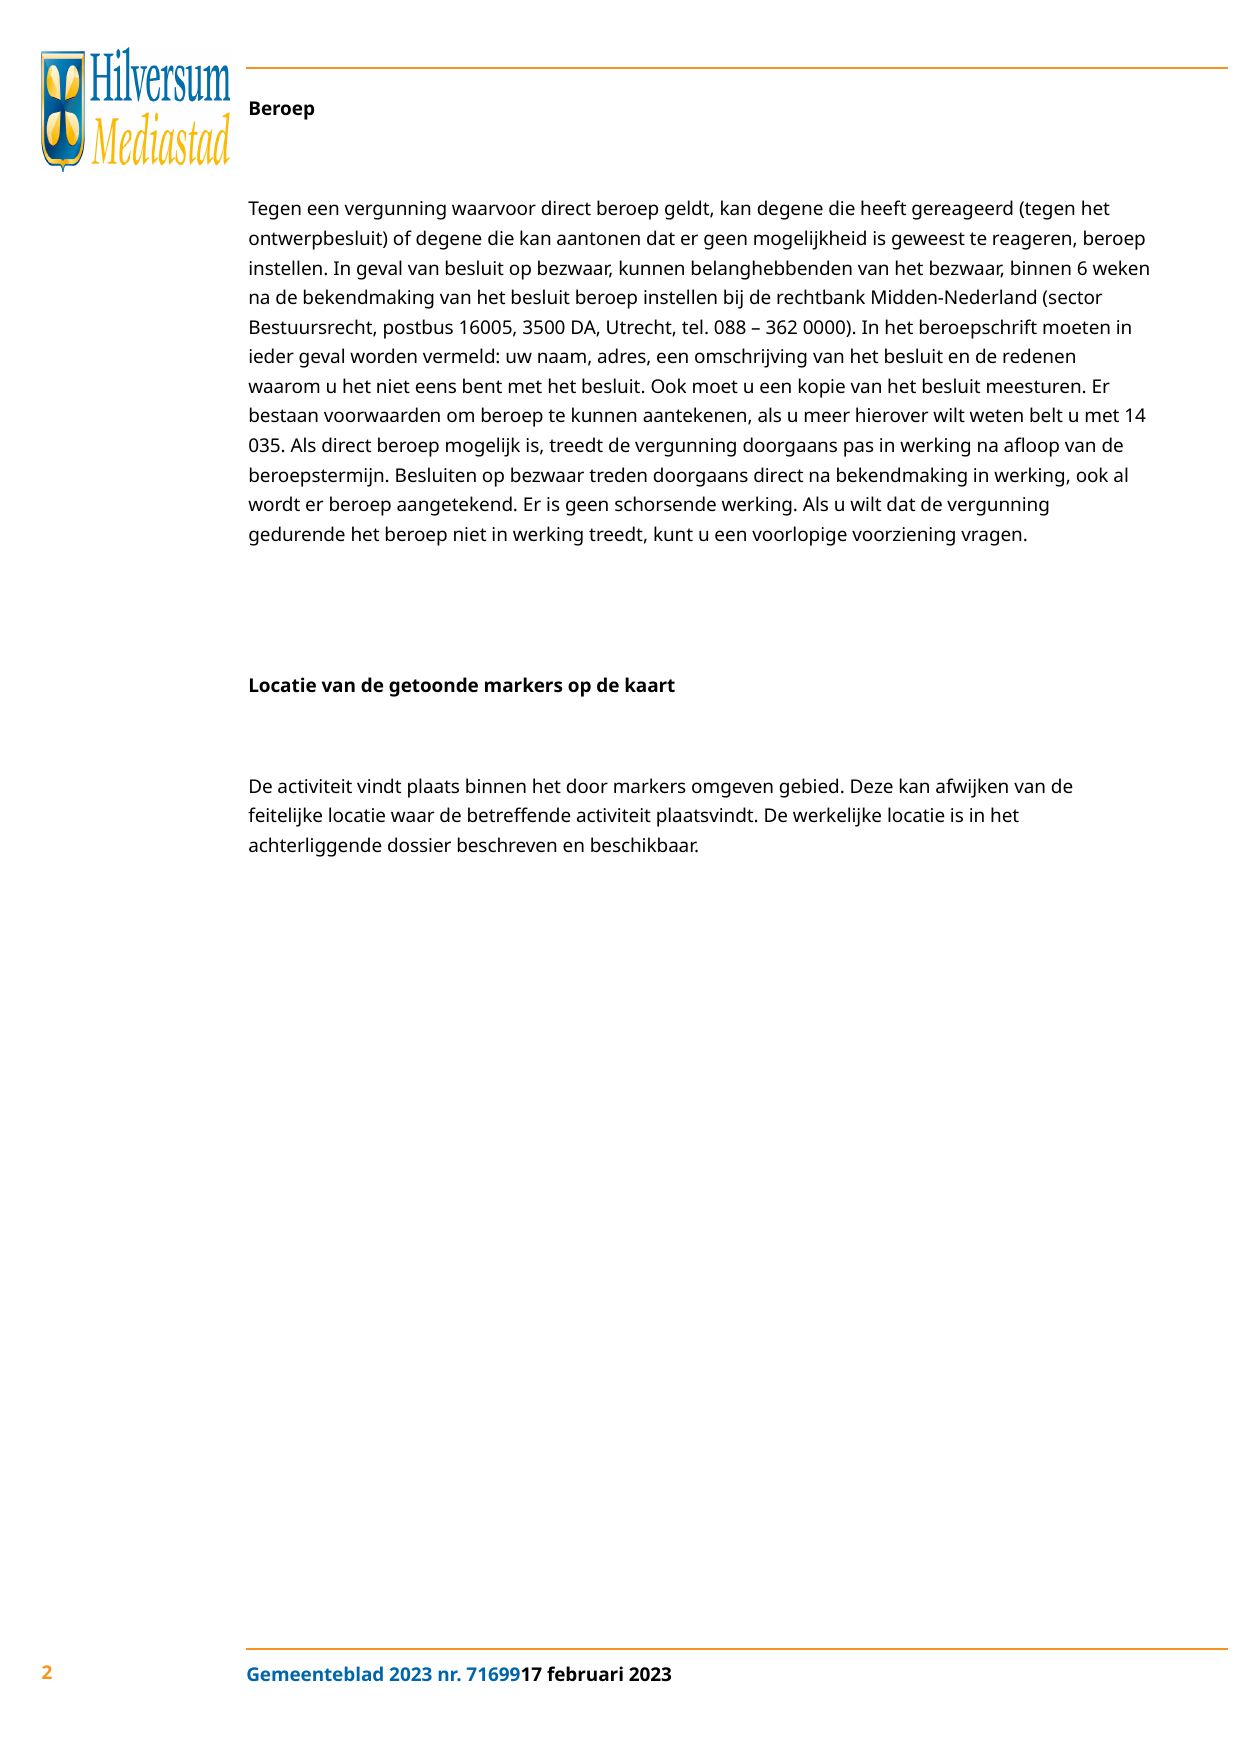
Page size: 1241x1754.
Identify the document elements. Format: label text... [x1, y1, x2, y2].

text Locatie van de getoonde markers op de kaart [248, 672, 1152, 698]
picture [41, 47, 231, 172]
text Beroep [248, 95, 1152, 121]
text De activiteit vindt plaats binnen het door markers omgeven gebied. Deze kan afwijken van de feitelijke locatie waar de betreffende activiteit plaatsvindt. De werkelijke locatie is in het achterliggende dossier beschreven en beschikbaar. [248, 773, 1152, 858]
text Tegen een vergunning waarvoor direct beroep geldt, kan degene die heeft gereageerd (tegen het ontwerpbesluit) of degene die kan aantonen dat er geen mogelijkheid is geweest te reageren, beroep instellen. In geval van besluit op bezwaar, kunnen belanghebbenden van het bezwaar, binnen 6 weken na de bekendmaking van het besluit beroep instellen bij de rechtbank Midden-Nederland (sector Bestuursrecht, postbus 16005, 3500 DA, Utrecht, tel. 088 – 362 0000). In het beroepschrift moeten in ieder geval worden vermeld: uw naam, adres, een omschrijving van het besluit en de redenen waarom u het niet eens bent met het besluit. Ook moet u een kopie van het besluit meesturen. Er bestaan voorwaarden om beroep te kunnen aantekenen, als u meer hierover wilt weten belt u met 14 035. Als direct beroep mogelijk is, treedt de vergunning doorgaans pas in werking na afloop van de beroepstermijn. Besluiten op bezwaar treden doorgaans direct na bekendmaking in werking, ook al wordt er beroep aangetekend. Er is geen schorsende werking. Als u wilt dat de vergunning gedurende het beroep niet in werking treedt, kunt u een voorlopige voorziening vragen. [248, 196, 1152, 547]
